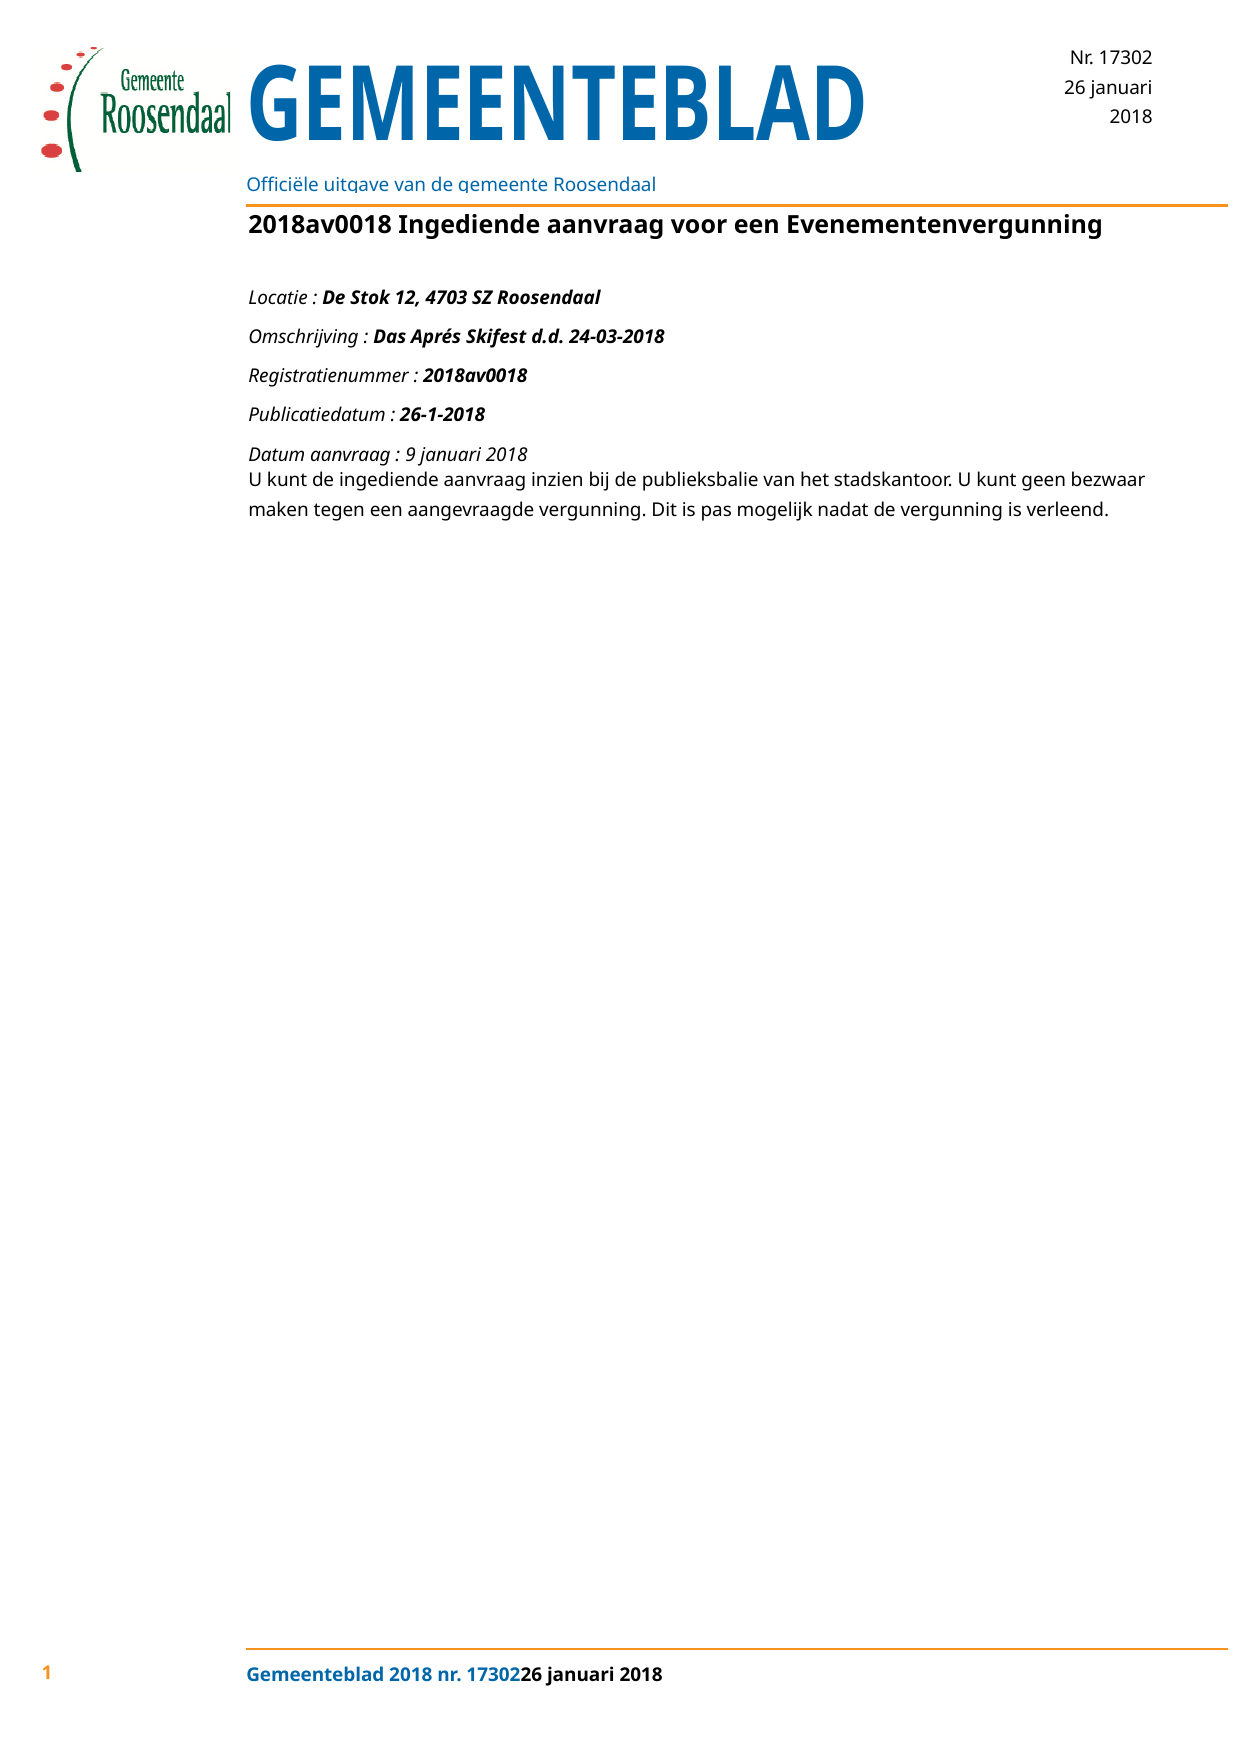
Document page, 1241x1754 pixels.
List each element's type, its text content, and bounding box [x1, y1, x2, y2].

text Publicatiedatum : 26-1-2018 [248, 402, 1152, 427]
text Omschrijving : Das Aprés Skifest d.d. 24-03-2018 [248, 323, 1152, 349]
text Datum aanvraag : 9 januari 2018 [248, 441, 1152, 467]
text 2018av0018 Ingediende aanvraag voor een Evenementenvergunning [248, 207, 1152, 241]
text Locatie : De Stok 12, 4703 SZ Roosendaal [248, 284, 1152, 309]
text Registratienummer : 2018av0018 [248, 362, 1152, 388]
text U kunt de ingediende aanvraag inzien bij de publieksbalie van het stadskantoor. U kunt geen bezwaar maken tegen een aangevraagde vergunning. Dit is pas mogelijk nadat de vergunning is verleend. [248, 467, 1152, 522]
picture [41, 47, 231, 172]
